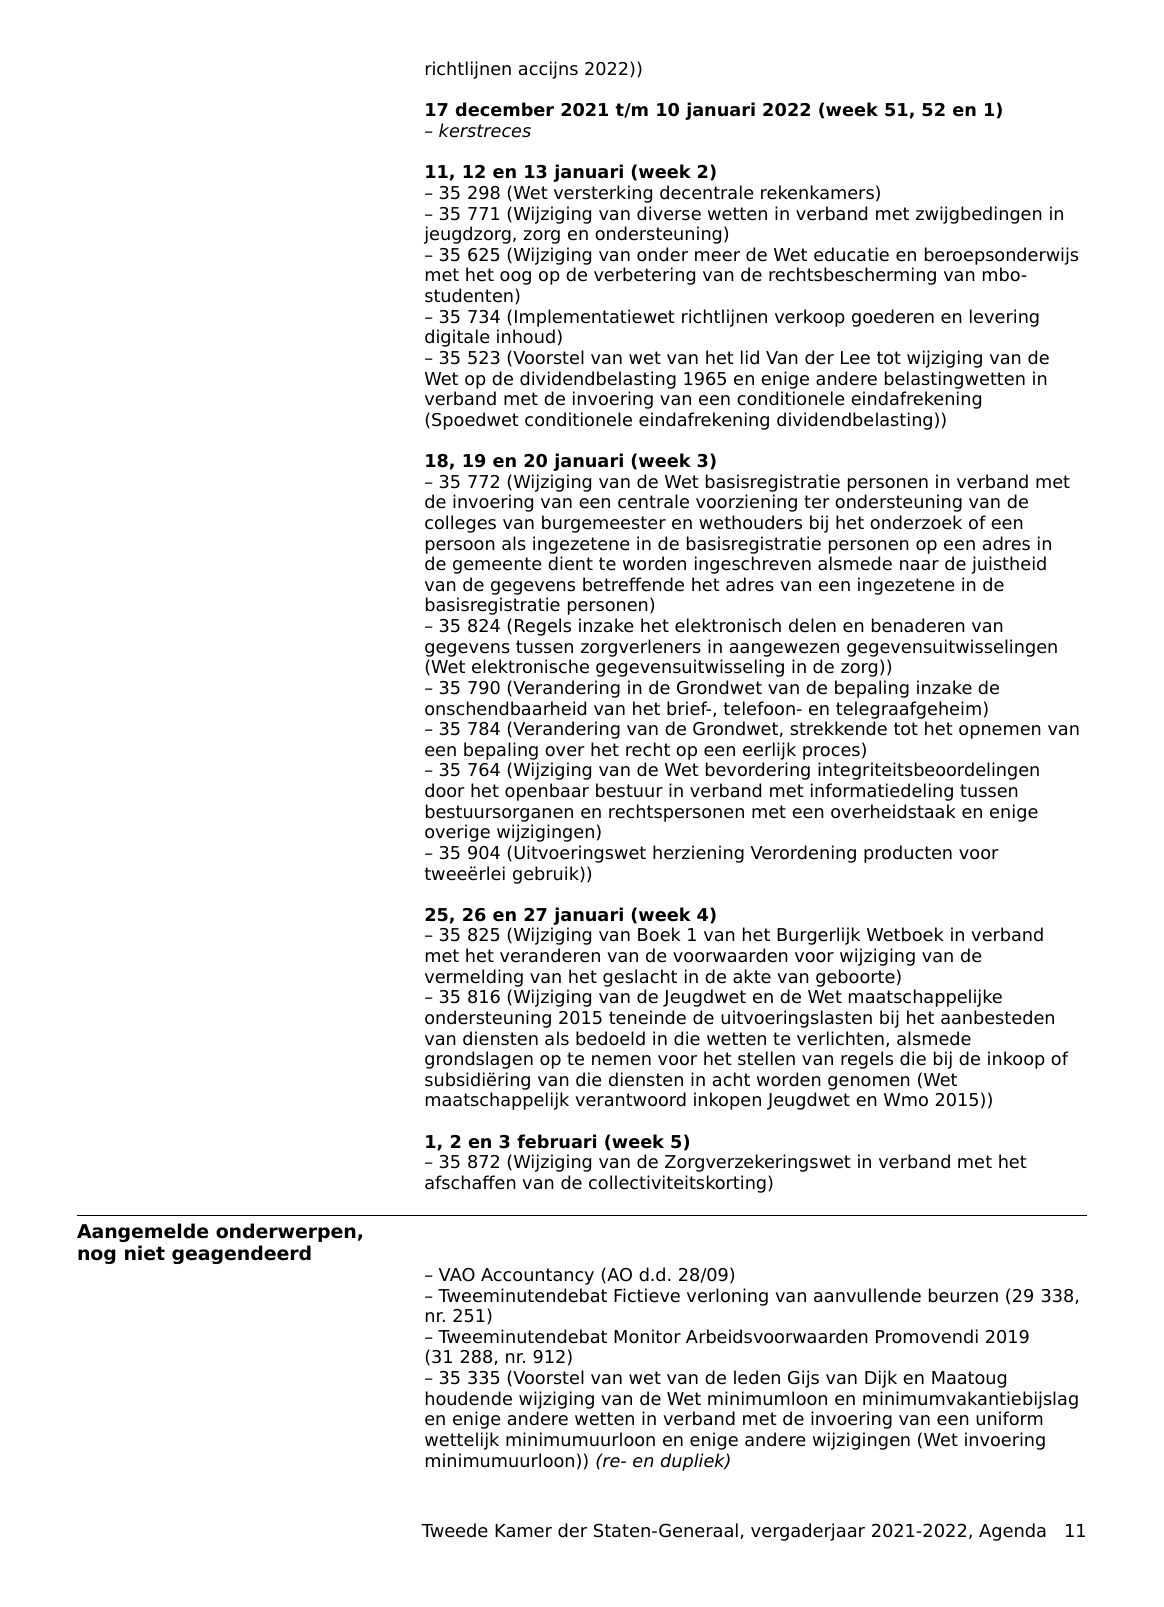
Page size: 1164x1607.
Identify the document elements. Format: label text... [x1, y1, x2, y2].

table_cell – 35 816 (Wijziging van de Jeugdwet en de Wet maatschappelijke ondersteuning 2015 teneinde de uitvoeringslasten bij het aanbesteden van diensten als bedoeld in die wetten te verlichten, alsmede grondslagen op te nemen voor het stellen van regels die bij de inkoop of subsidiëring van die diensten in acht worden genomen (Wet maatschappelijk verantwoord inkopen Jeugdwet en Wmo 2015)) [418, 987, 1087, 1111]
table_cell – kerstreces [418, 121, 1087, 142]
table_cell [418, 1111, 1087, 1132]
table_cell [401, 925, 418, 987]
table_cell [401, 451, 418, 472]
table_cell – 35 772 (Wijziging van de Wet basisregistratie personen in verband met de invoering van een centrale voorziening ter ondersteuning van de colleges van burgemeester en wethouders bij het onderzoek of een persoon als ingezetene in de basisregistratie personen op een adres in de gemeente dient te worden ingeschreven alsmede naar de juistheid van de gegevens betreffende het adres van een ingezetene in de basisregistratie personen) [418, 472, 1087, 616]
table_cell – 35 764 (Wijziging van de Wet bevordering integriteitsbeoordelingen door het openbaar bestuur in verband met informatiedeling tussen bestuursorganen en rechtspersonen met een overheidstaak en enige overige wijzigingen) [418, 760, 1087, 843]
table_cell [418, 430, 1087, 451]
table_cell [77, 100, 401, 121]
table_cell [77, 760, 401, 843]
table_cell – 35 625 (Wijziging van onder meer de Wet educatie en beroepsonderwijs met het oog op de verbetering van de rechtsbescherming van mbo-studenten) [418, 245, 1087, 307]
table_cell [77, 678, 401, 719]
table_cell [77, 1368, 401, 1471]
table_cell [77, 987, 401, 1111]
table_cell – 35 825 (Wijziging van Boek 1 van het Burgerlijk Wetboek in verband met het veranderen van de voorwaarden voor wijziging van de vermelding van het geslacht in de akte van geboorte) [418, 925, 1087, 987]
table_cell [77, 472, 401, 616]
table_cell – 35 771 (Wijziging van diverse wetten in verband met zwijgbedingen in jeugdzorg, zorg en ondersteuning) [418, 204, 1087, 245]
table_cell 25, 26 en 27 januari (week 4) [418, 905, 1087, 925]
table_cell [77, 80, 401, 100]
table_cell [77, 925, 401, 987]
table_cell [77, 843, 401, 884]
table_cell [77, 348, 401, 430]
table_cell [401, 1327, 418, 1368]
table_cell – Tweeminutendebat Monitor Arbeidsvoorwaarden Promovendi 2019 (31 288, nr. 912) [418, 1327, 1087, 1368]
table_cell [77, 245, 401, 307]
table_cell [77, 204, 401, 245]
table_cell [401, 987, 418, 1111]
table_cell [77, 183, 401, 203]
table_cell – 35 298 (Wet versterking decentrale rekenkamers) [418, 183, 1087, 203]
table_cell [401, 162, 418, 183]
table_cell [401, 843, 418, 884]
table_cell [401, 430, 418, 451]
table_header Aangemelde onderwerpen, nog niet geagendeerd [77, 1216, 401, 1265]
table_cell – 35 335 (Voorstel van wet van de leden Gijs van Dijk en Maatoug houdende wijziging van de Wet minimumloon en minimumvakantiebijslag en enige andere wetten in verband met de invoering van een uniform wettelijk minimumuurloon en enige andere wijzigingen (Wet invoering minimumuurloon)) (re- en dupliek) [418, 1368, 1087, 1471]
table_cell [401, 719, 418, 760]
table_cell – 35 824 (Regels inzake het elektronisch delen en benaderen van gegevens tussen zorgverleners in aangewezen gegevensuitwisselingen (Wet elektronische gegevensuitwisseling in de zorg)) [418, 616, 1087, 678]
table_cell [77, 59, 401, 80]
table_cell [401, 884, 418, 905]
table_cell [77, 1152, 401, 1193]
table_cell – 35 734 (Implementatiewet richtlijnen verkoop goederen en levering digitale inhoud) [418, 307, 1087, 348]
table_cell [77, 121, 401, 142]
table_cell [401, 142, 418, 162]
table_cell [418, 884, 1087, 905]
table_cell [401, 121, 418, 142]
table_cell [77, 1327, 401, 1368]
table_cell [401, 1368, 418, 1471]
table_cell [401, 100, 418, 121]
table_cell [401, 307, 418, 348]
table_cell [77, 162, 401, 183]
table_cell [418, 80, 1087, 100]
table_cell [77, 719, 401, 760]
table_cell [401, 1132, 418, 1152]
table_cell – 35 872 (Wijziging van de Zorgverzekeringswet in verband met het afschaffen van de collectiviteitskorting) [418, 1152, 1087, 1193]
table_cell [77, 307, 401, 348]
table_cell [401, 760, 418, 843]
table_cell [401, 59, 418, 80]
table_cell [77, 1286, 401, 1327]
table_header [401, 1216, 418, 1265]
table_cell [77, 905, 401, 925]
table_cell – 35 790 (Verandering in de Grondwet van de bepaling inzake de onschendbaarheid van het brief-, telefoon- en telegraafgeheim) [418, 678, 1087, 719]
table_cell [77, 1111, 401, 1132]
table_cell [401, 472, 418, 616]
table_cell – 35 784 (Verandering van de Grondwet, strekkende tot het opnemen van een bepaling over het recht op een eerlijk proces) [418, 719, 1087, 760]
table_cell 18, 19 en 20 januari (week 3) [418, 451, 1087, 472]
table_cell [77, 1132, 401, 1152]
table_cell [77, 142, 401, 162]
table_cell 11, 12 en 13 januari (week 2) [418, 162, 1087, 183]
table_cell [401, 204, 418, 245]
table_cell 1, 2 en 3 februari (week 5) [418, 1132, 1087, 1152]
table_cell [77, 884, 401, 905]
table_cell – 35 523 (Voorstel van wet van het lid Van der Lee tot wijziging van de Wet op de dividendbelasting 1965 en enige andere belastingwetten in verband met de invoering van een conditionele eindafrekening (Spoedwet conditionele eindafrekening dividendbelasting)) [418, 348, 1087, 430]
table_cell – VAO Accountancy (AO d.d. 28/09) [418, 1265, 1087, 1286]
table_cell [401, 616, 418, 678]
table_cell richtlijnen accijns 2022)) [418, 59, 1087, 80]
table_cell [401, 1286, 418, 1327]
table_cell [401, 1111, 418, 1132]
table_cell – Tweeminutendebat Fictieve verloning van aanvullende beurzen (29 338, nr. 251) [418, 1286, 1087, 1327]
table_cell [77, 616, 401, 678]
table_cell [401, 1265, 418, 1286]
table_cell [401, 183, 418, 203]
table_cell [401, 80, 418, 100]
table_cell [401, 1152, 418, 1193]
table_cell [401, 905, 418, 925]
table_cell [77, 1265, 401, 1286]
table_cell – 35 904 (Uitvoeringswet herziening Verordening producten voor tweeërlei gebruik)) [418, 843, 1087, 884]
table_cell [418, 142, 1087, 162]
table_cell 17 december 2021 t/m 10 januari 2022 (week 51, 52 en 1) [418, 100, 1087, 121]
table_cell [77, 451, 401, 472]
table_cell [401, 245, 418, 307]
table_cell [401, 678, 418, 719]
table_cell [401, 348, 418, 430]
table_header [418, 1216, 1087, 1265]
table_cell [77, 430, 401, 451]
